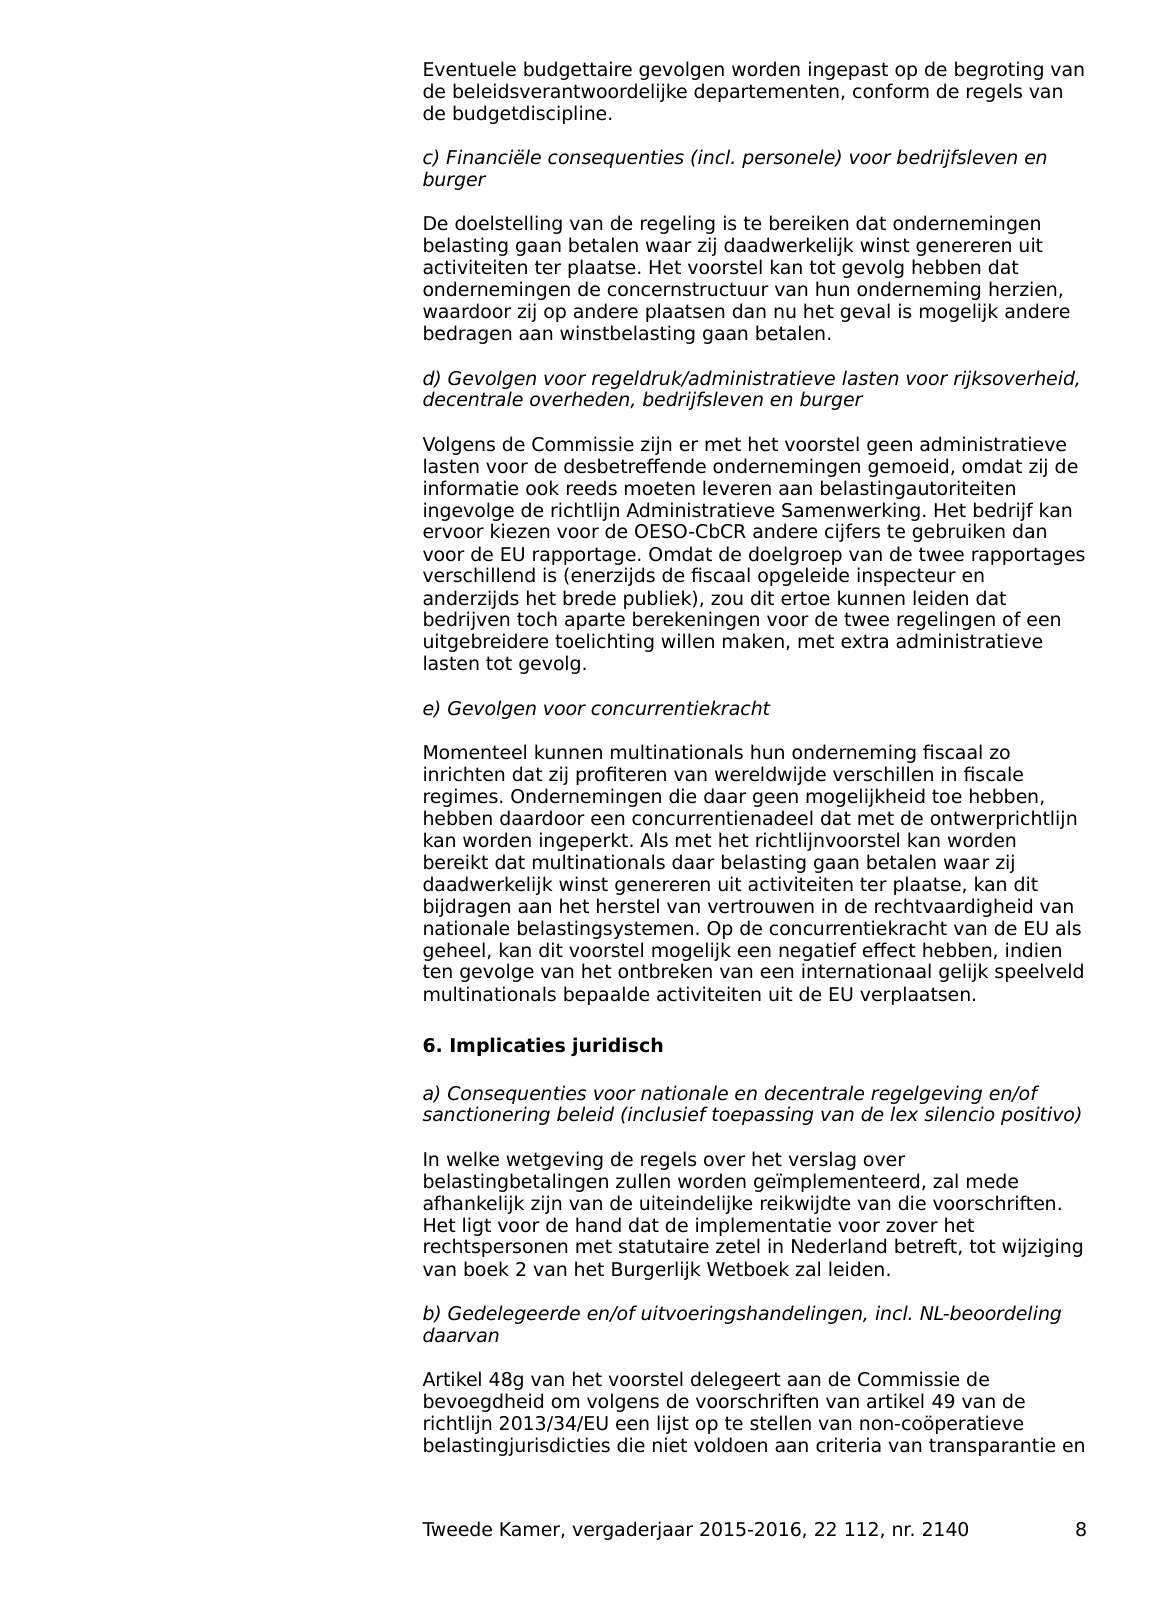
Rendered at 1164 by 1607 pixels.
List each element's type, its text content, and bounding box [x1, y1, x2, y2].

text In welke wetgeving de regels over het verslag over belastingbetalingen zullen worden geïmplementeerd, zal mede afhankelijk zijn van de uiteindelijke reikwijdte van die voorschriften. Het ligt voor de hand dat de implementatie voor zover het rechtspersonen met statutaire zetel in Nederland betreft, tot wijziging van boek 2 van het Burgerlijk Wetboek zal leiden. [422, 1148, 1087, 1280]
text De doelstelling van de regeling is te bereiken dat ondernemingen belasting gaan betalen waar zij daadwerkelijk winst genereren uit activiteiten ter plaatse. Het voorstel kan tot gevolg hebben dat ondernemingen de concernstructuur van hun onderneming herzien, waardoor zij op andere plaatsen dan nu het geval is mogelijk andere bedragen aan winstbelasting gaan betalen. [422, 213, 1087, 345]
text Eventuele budgettaire gevolgen worden ingepast op de begroting van de beleidsverantwoordelijke departementen, conform de regels van de budgetdiscipline. [422, 59, 1087, 125]
subtitle 6. Implicaties juridisch [422, 1035, 1087, 1057]
subtitle c) Financiële consequenties (incl. personele) voor bedrijfsleven en burger [422, 147, 1087, 191]
subtitle d) Gevolgen voor regeldruk/administratieve lasten voor rijksoverheid, decentrale overheden, bedrijfsleven en burger [422, 367, 1087, 411]
subtitle e) Gevolgen voor concurrentiekracht [422, 697, 1087, 719]
subtitle a) Consequenties voor nationale en decentrale regelgeving en/of sanctionering beleid (inclusief toepassing van de lex silencio positivo) [422, 1082, 1087, 1126]
text Momenteel kunnen multinationals hun onderneming fiscaal zo inrichten dat zij profiteren van wereldwijde verschillen in fiscale regimes. Ondernemingen die daar geen mogelijkheid toe hebben, hebben daardoor een concurrentienadeel dat met de ontwerprichtlijn kan worden ingeperkt. Als met het richtlijnvoorstel kan worden bereikt dat multinationals daar belasting gaan betalen waar zij daadwerkelijk winst genereren uit activiteiten ter plaatse, kan dit bijdragen aan het herstel van vertrouwen in de rechtvaardigheid van nationale belastingsystemen. Op de concurrentiekracht van de EU als geheel, kan dit voorstel mogelijk een negatief effect hebben, indien ten gevolge van het ontbreken van een internationaal gelijk speelveld multinationals bepaalde activiteiten uit de EU verplaatsen. [422, 742, 1087, 1005]
text Artikel 48g van het voorstel delegeert aan de Commissie de bevoegdheid om volgens de voorschriften van artikel 49 van de richtlijn 2013/34/EU een lijst op te stellen van non-coöperatieve belastingjurisdicties die niet voldoen aan criteria van transparantie en [422, 1369, 1087, 1457]
subtitle b) Gedelegeerde en/of uitvoeringshandelingen, incl. NL-beoordeling daarvan [422, 1303, 1087, 1347]
text Volgens de Commissie zijn er met het voorstel geen administratieve lasten voor de desbetreffende ondernemingen gemoeid, omdat zij de informatie ook reeds moeten leveren aan belastingautoriteiten ingevolge de richtlijn Administratieve Samenwerking. Het bedrijf kan ervoor kiezen voor de OESO-CbCR andere cijfers te gebruiken dan voor de EU rapportage. Omdat de doelgroep van de twee rapportages verschillend is (enerzijds de fiscaal opgeleide inspecteur en anderzijds het brede publiek), zou dit ertoe kunnen leiden dat bedrijven toch aparte berekeningen voor de twee regelingen of een uitgebreidere toelichting willen maken, met extra administratieve lasten tot gevolg. [422, 433, 1087, 675]
